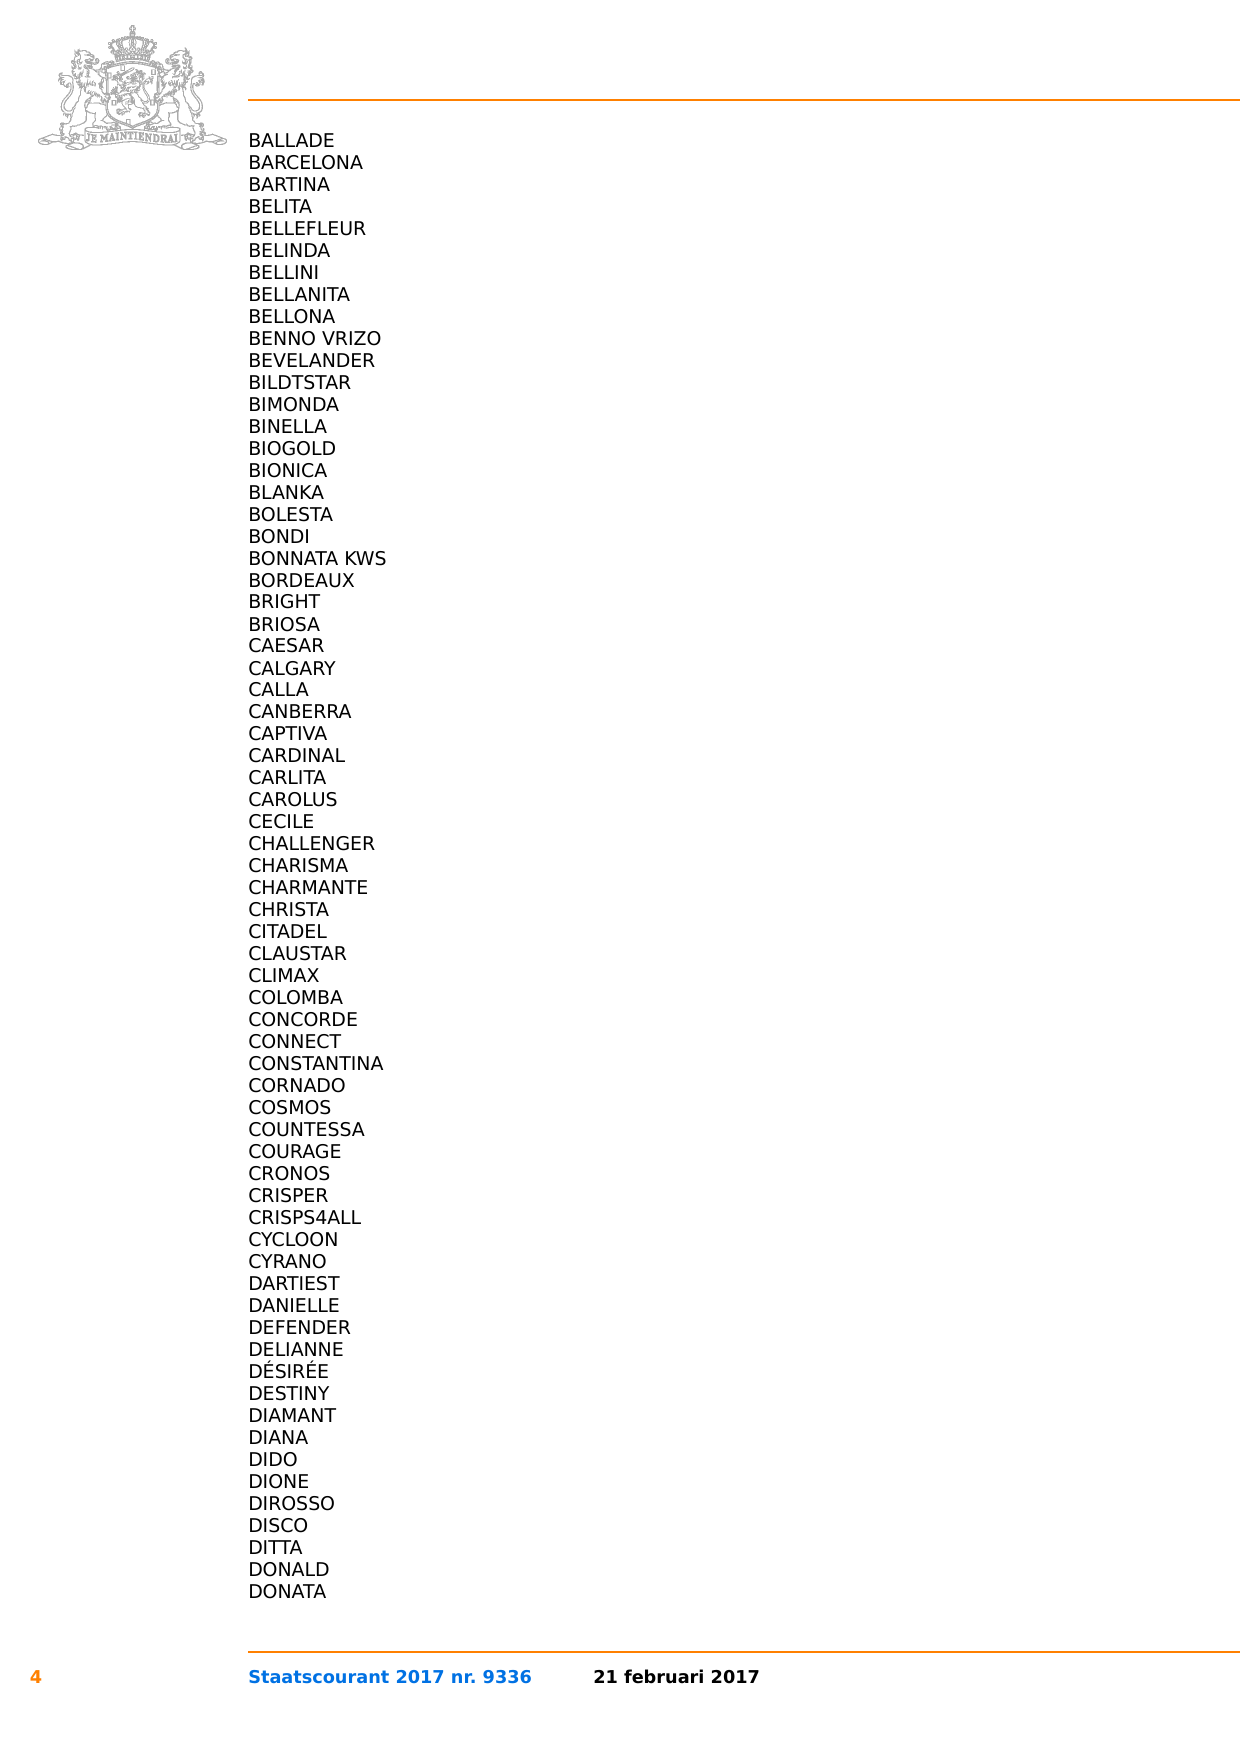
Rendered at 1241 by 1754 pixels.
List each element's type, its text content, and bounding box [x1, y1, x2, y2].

text BONNATA KWS [248, 547, 1163, 569]
text DESTINY [248, 1383, 1163, 1405]
text CECILE [248, 811, 1163, 833]
text DIROSSO [248, 1493, 1163, 1514]
text DIDO [248, 1449, 1163, 1471]
text DANIELLE [248, 1295, 1163, 1317]
text DIONE [248, 1471, 1163, 1493]
text BIONICA [248, 459, 1163, 482]
text CALLA [248, 679, 1163, 701]
text CRONOS [248, 1163, 1163, 1185]
text CONNECT [248, 1031, 1163, 1053]
text CITADEL [248, 921, 1163, 943]
text DARTIEST [248, 1273, 1163, 1295]
text CAESAR [248, 635, 1163, 657]
text DITTA [248, 1537, 1163, 1558]
text CARDINAL [248, 745, 1163, 767]
text BINELLA [248, 416, 1163, 438]
text CYCLOON [248, 1229, 1163, 1251]
text CARLITA [248, 767, 1163, 789]
text CLIMAX [248, 965, 1163, 987]
text DIAMANT [248, 1405, 1163, 1427]
text BLANKA [248, 482, 1163, 503]
text BILDTSTAR [248, 372, 1163, 394]
text COLOMBA [248, 987, 1163, 1009]
text BONDI [248, 526, 1163, 547]
text CRISPS4ALL [248, 1207, 1163, 1229]
text BELINDA [248, 240, 1163, 262]
text BEVELANDER [248, 350, 1163, 372]
text CAROLUS [248, 789, 1163, 811]
text CANBERRA [248, 701, 1163, 723]
text DELIANNE [248, 1339, 1163, 1361]
text CHARMANTE [248, 877, 1163, 899]
text CYRANO [248, 1251, 1163, 1273]
text BIOGOLD [248, 438, 1163, 459]
text DONALD [248, 1558, 1163, 1581]
text CAPTIVA [248, 723, 1163, 745]
text BRIGHT [248, 591, 1163, 613]
text BELITA [248, 196, 1163, 218]
text CORNADO [248, 1075, 1163, 1097]
text BARTINA [248, 174, 1163, 196]
text BOLESTA [248, 503, 1163, 526]
text CHARISMA [248, 855, 1163, 877]
text CLAUSTAR [248, 943, 1163, 965]
text CRISPER [248, 1185, 1163, 1207]
text COUNTESSA [248, 1119, 1163, 1141]
text BELLEFLEUR [248, 218, 1163, 240]
text BELLINI [248, 262, 1163, 284]
text BORDEAUX [248, 569, 1163, 591]
text CONSTANTINA [248, 1053, 1163, 1075]
text COSMOS [248, 1097, 1163, 1119]
text DEFENDER [248, 1317, 1163, 1339]
text DONATA [248, 1581, 1163, 1602]
text CONCORDE [248, 1009, 1163, 1031]
text BELLONA [248, 306, 1163, 328]
text BENNO VRIZO [248, 328, 1163, 350]
text CALGARY [248, 657, 1163, 679]
picture [38, 25, 227, 150]
text CHRISTA [248, 899, 1163, 921]
text DISCO [248, 1514, 1163, 1537]
text DÉSIRÉE [248, 1361, 1163, 1383]
text BELLANITA [248, 284, 1163, 306]
text BIMONDA [248, 394, 1163, 416]
text DIANA [248, 1427, 1163, 1449]
text BRIOSA [248, 613, 1163, 635]
text BARCELONA [248, 152, 1163, 174]
text CHALLENGER [248, 833, 1163, 855]
text COURAGE [248, 1141, 1163, 1163]
text BALLADE [248, 130, 1163, 152]
